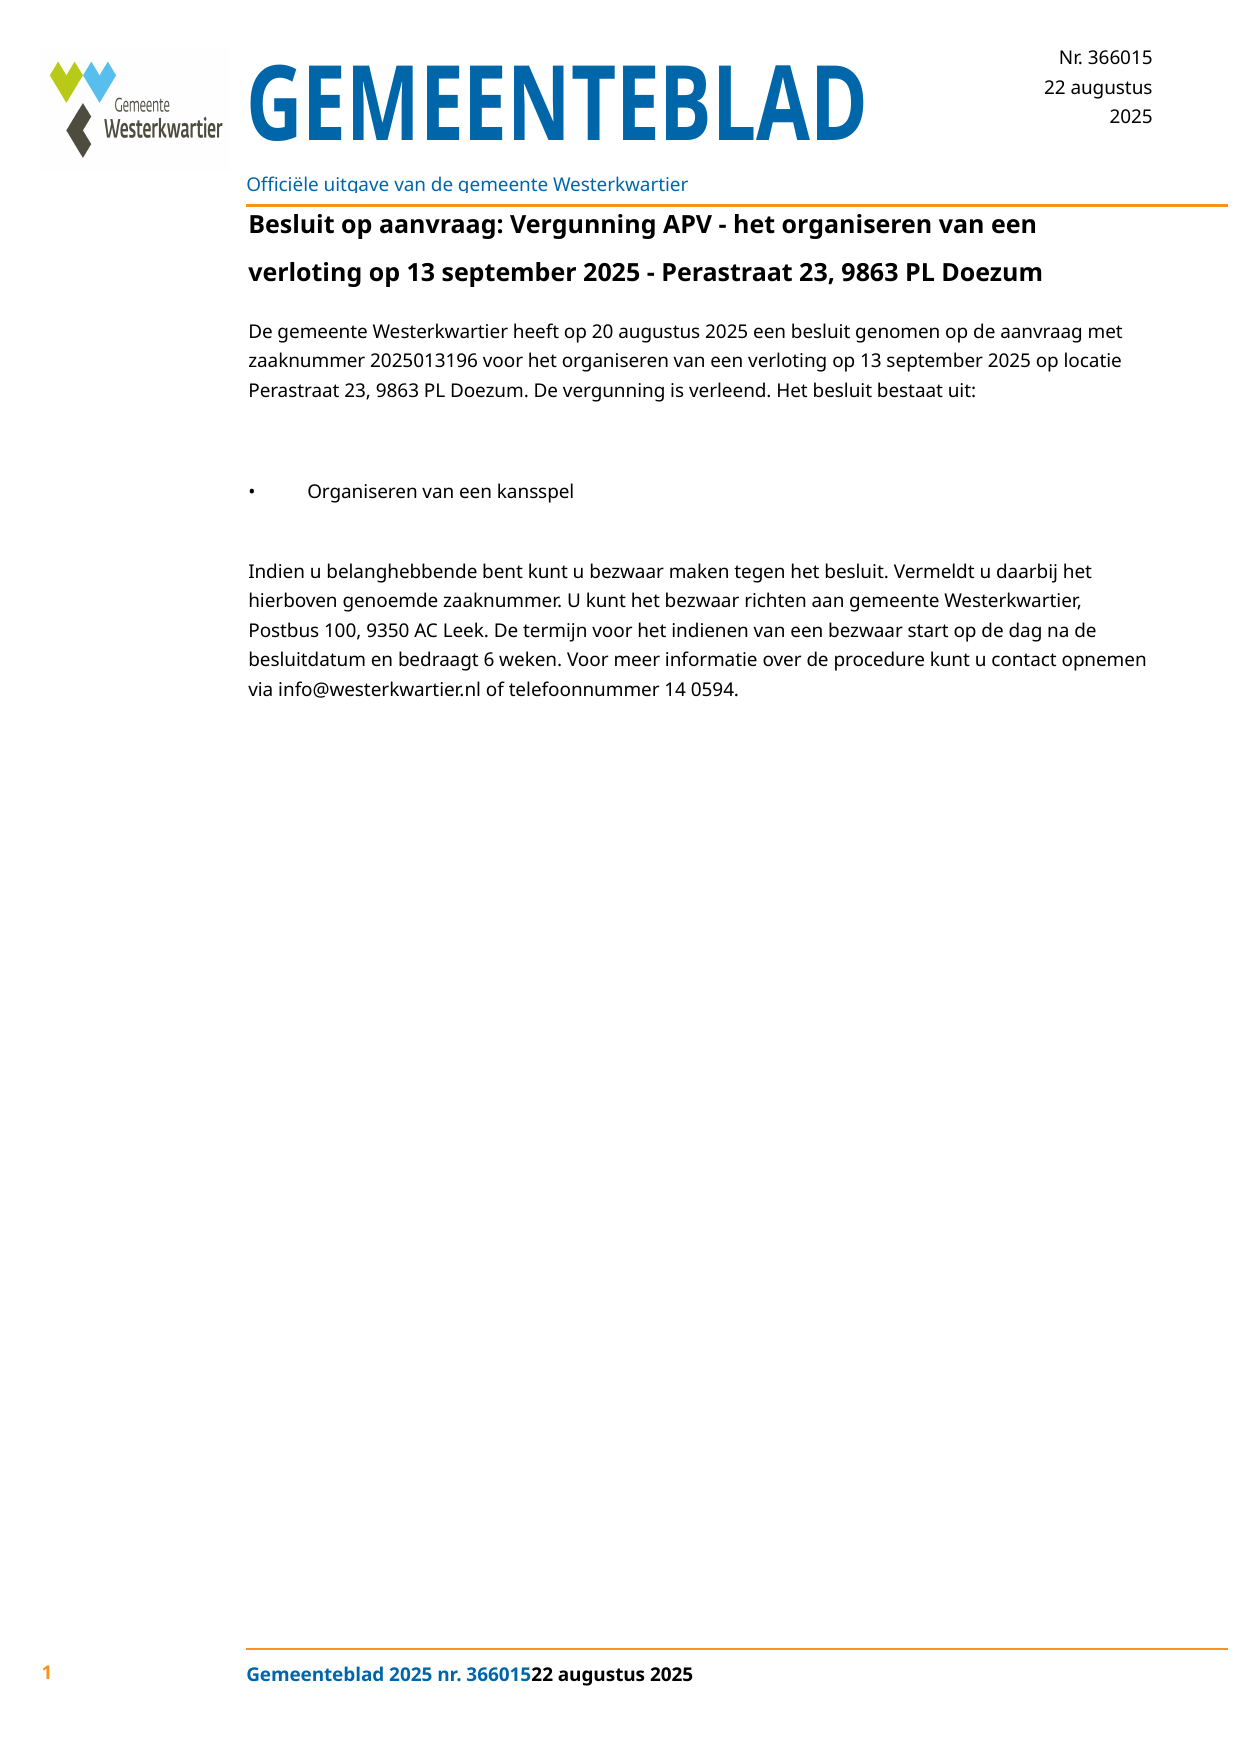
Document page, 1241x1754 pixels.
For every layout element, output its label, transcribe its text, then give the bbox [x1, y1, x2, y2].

text Besluit op aanvraag: Vergunning APV - het organiseren van een verloting op 13 september 2025 - Perastraat 23, 9863 PL Doezum [248, 207, 1152, 288]
list Organiseren van een kansspel [248, 478, 1152, 504]
text Indien u belanghebbende bent kunt u bezwaar maken tegen het besluit. Vermeldt u daarbij het hierboven genoemde zaaknummer. U kunt het bezwaar richten aan gemeente Westerkwartier, Postbus 100, 9350 AC Leek. De termijn voor het indienen van een bezwaar start op de dag na de besluitdatum en bedraagt 6 weken. Voor meer informatie over de procedure kunt u contact opnemen via info@westerkwartier.nl of telefoonnummer 14 0594. [248, 558, 1152, 702]
picture [41, 47, 231, 172]
text De gemeente Westerkwartier heeft op 20 augustus 2025 een besluit genomen op de aanvraag met zaaknummer 2025013196 voor het organiseren van een verloting op 13 september 2025 op locatie Perastraat 23, 9863 PL Doezum. De vergunning is verleend. Het besluit bestaat uit: [248, 318, 1152, 403]
